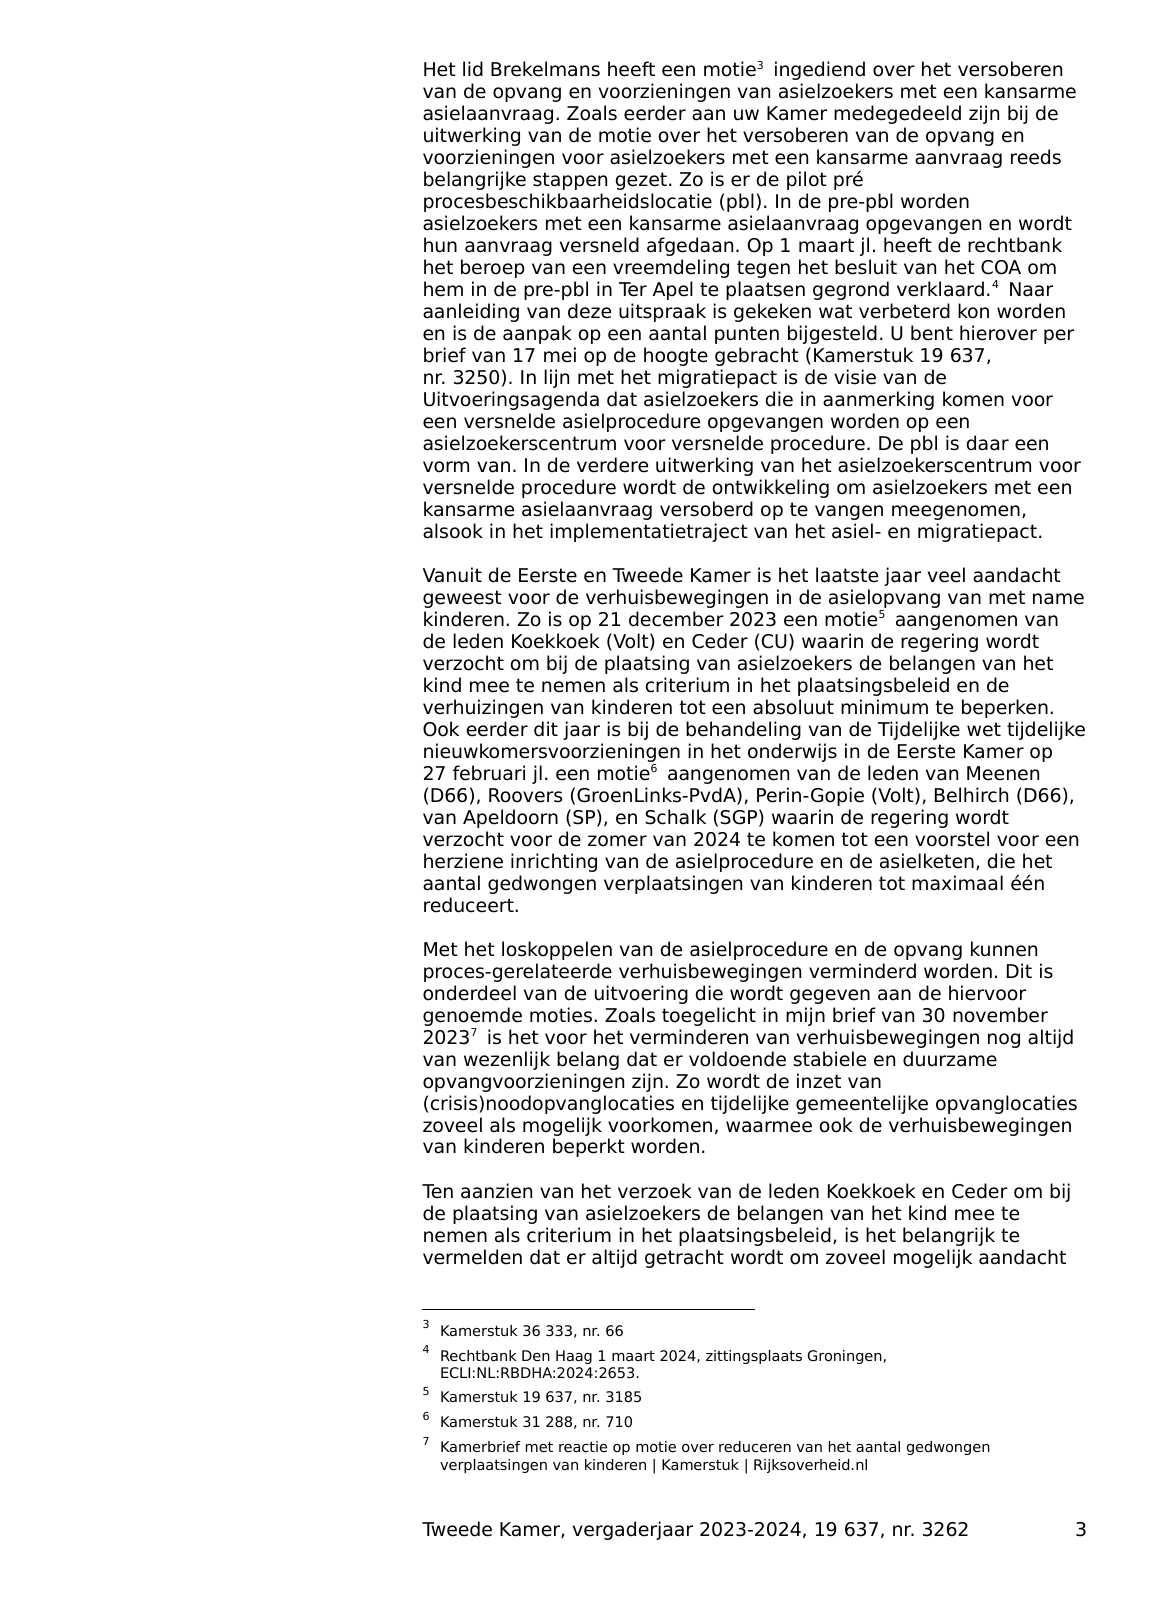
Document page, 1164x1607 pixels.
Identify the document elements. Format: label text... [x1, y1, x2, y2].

text Het lid Brekelmans heeft een motie ingediend over het versoberen van de opvang en voorzieningen van asielzoekers met een kansarme asielaanvraag. Zoals eerder aan uw Kamer medegedeeld zijn bij de uitwerking van de motie over het versoberen van de opvang en voorzieningen voor asielzoekers met een kansarme aanvraag reeds belangrijke stappen gezet. Zo is er de pilot pré procesbeschikbaarheidslocatie (pbl). In de pre-pbl worden asielzoekers met een kansarme asielaanvraag opgevangen en wordt hun aanvraag versneld afgedaan. Op 1 maart jl. heeft de rechtbank het beroep van een vreemdeling tegen het besluit van het COA om hem in de pre-pbl in Ter Apel te plaatsen gegrond verklaard. Naar aanleiding van deze uitspraak is gekeken wat verbeterd kon worden en is de aanpak op een aantal punten bijgesteld. U bent hierover per brief van 17 mei op de hoogte gebracht (Kamerstuk 19 637, nr. 3250). In lijn met het migratiepact is de visie van de Uitvoeringsagenda dat asielzoekers die in aanmerking komen voor een versnelde asielprocedure opgevangen worden op een asielzoekerscentrum voor versnelde procedure. De pbl is daar een vorm van. In de verdere uitwerking van het asielzoekerscentrum voor versnelde procedure wordt de ontwikkeling om asielzoekers met een kansarme asielaanvraag versoberd op te vangen meegenomen, alsook in het implementatietraject van het asiel- en migratiepact. [422, 59, 1087, 543]
text Rechtbank Den Haag 1 maart 2024, zittingsplaats Groningen, ECLI:NL:RBDHA:2024:2653. [422, 1343, 1087, 1382]
text Vanuit de Eerste en Tweede Kamer is het laatste jaar veel aandacht geweest voor de verhuisbewegingen in de asielopvang van met name kinderen. Zo is op 21 december 2023 een motie aangenomen van de leden Koekkoek (Volt) en Ceder (CU) waarin de regering wordt verzocht om bij de plaatsing van asielzoekers de belangen van het kind mee te nemen als criterium in het plaatsingsbeleid en de verhuizingen van kinderen tot een absoluut minimum te beperken. Ook eerder dit jaar is bij de behandeling van de Tijdelijke wet tijdelijke nieuwkomersvoorzieningen in het onderwijs in de Eerste Kamer op 27 februari jl. een motie aangenomen van de leden van Meenen (D66), Roovers (GroenLinks-PvdA), Perin-Gopie (Volt), Belhirch (D66), van Apeldoorn (SP), en Schalk (SGP) waarin de regering wordt verzocht voor de zomer van 2024 te komen tot een voorstel voor een herziene inrichting van de asielprocedure en de asielketen, die het aantal gedwongen verplaatsingen van kinderen tot maximaal één reduceert. [422, 565, 1087, 916]
text Kamerbrief met reactie op motie over reduceren van het aantal gedwongen verplaatsingen van kinderen | Kamerstuk | Rijksoverheid.nl [422, 1435, 1087, 1474]
text Kamerstuk 19 637, nr. 3185 [422, 1385, 1087, 1407]
text Ten aanzien van het verzoek van de leden Koekkoek en Ceder om bij de plaatsing van asielzoekers de belangen van het kind mee te nemen als criterium in het plaatsingsbeleid, is het belangrijk te vermelden dat er altijd getracht wordt om zoveel mogelijk aandacht [422, 1181, 1087, 1268]
text Met het loskoppelen van de asielprocedure en de opvang kunnen proces-gerelateerde verhuisbewegingen verminderd worden. Dit is onderdeel van de uitvoering die wordt gegeven aan de hiervoor genoemde moties. Zoals toegelicht in mijn brief van 30 november 2023 is het voor het verminderen van verhuisbewegingen nog altijd van wezenlijk belang dat er voldoende stabiele en duurzame opvangvoorzieningen zijn. Zo wordt de inzet van (crisis)noodopvanglocaties en tijdelijke gemeentelijke opvanglocaties zoveel als mogelijk voorkomen, waarmee ook de verhuisbewegingen van kinderen beperkt worden. [422, 939, 1087, 1158]
text Kamerstuk 31 288, nr. 710 [422, 1410, 1087, 1432]
text Kamerstuk 36 333, nr. 66 [422, 1318, 1087, 1341]
